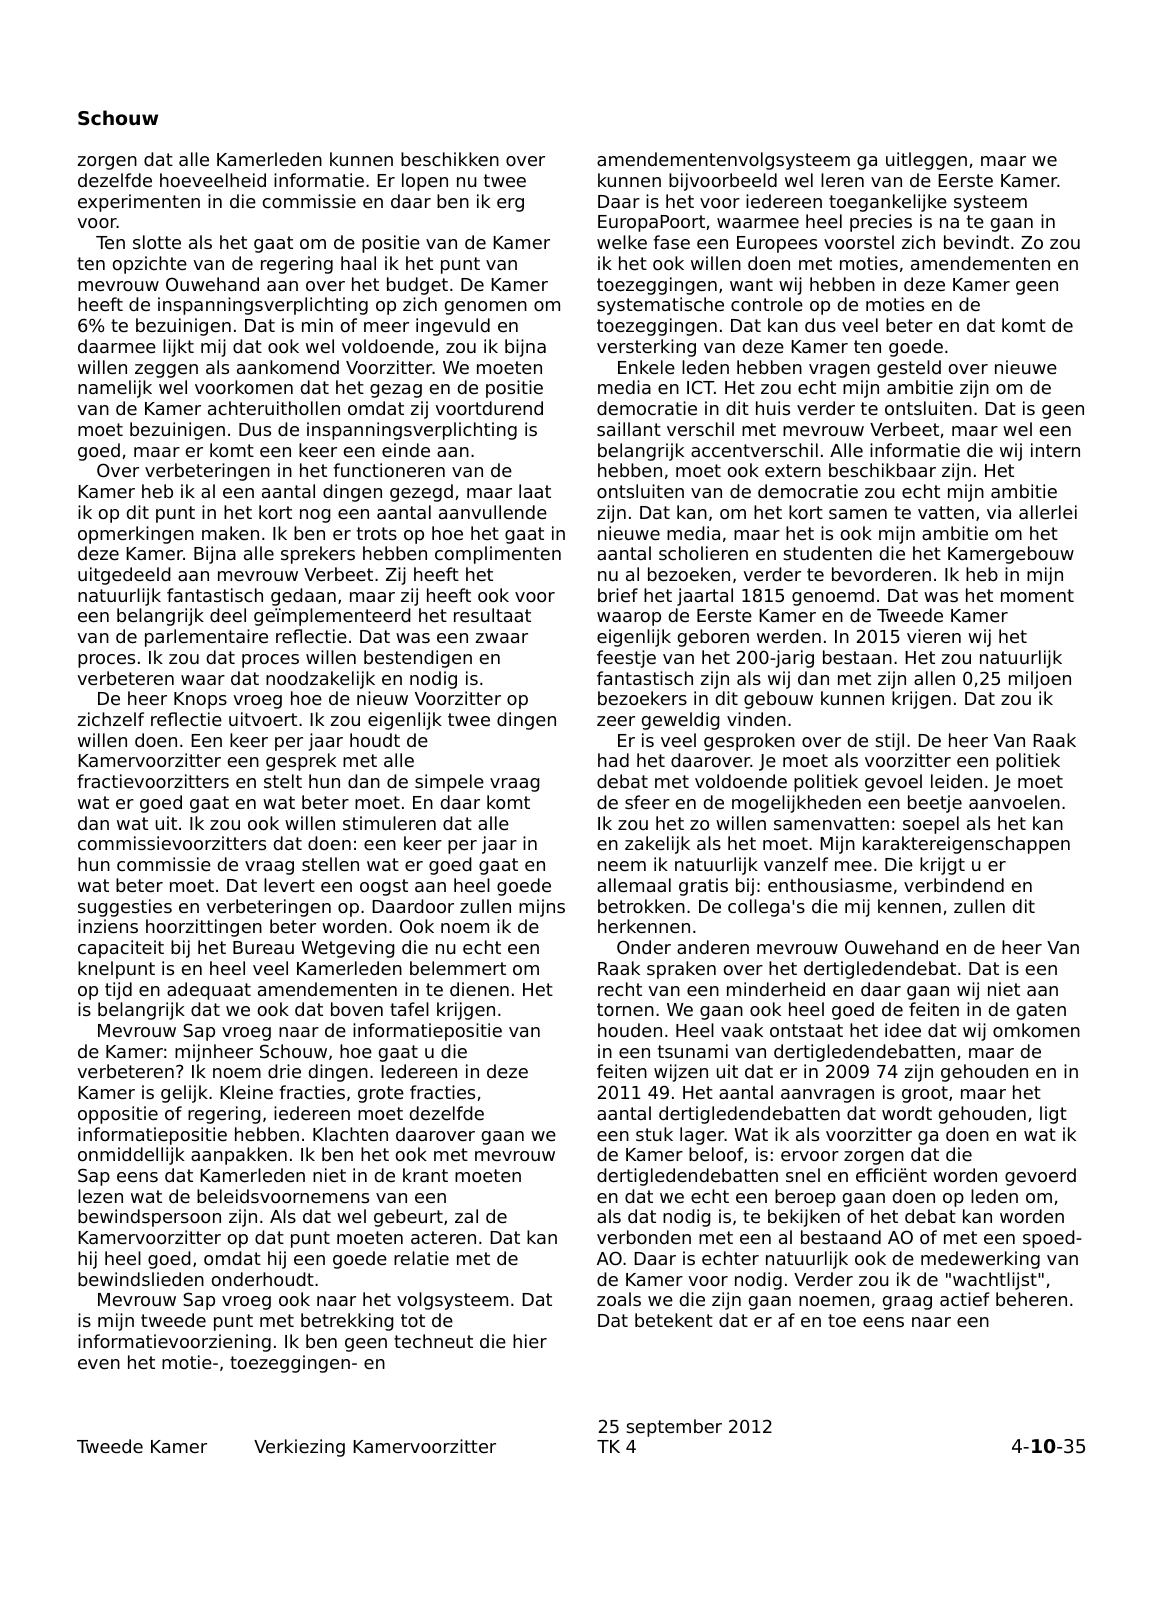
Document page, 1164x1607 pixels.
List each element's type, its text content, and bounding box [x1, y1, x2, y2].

text Ten slotte als het gaat om de positie van de Kamer ten opzichte van de regering haal ik het punt van mevrouw Ouwehand aan over het budget. De Kamer heeft de inspanningsverplichting op zich genomen om 6% te bezuinigen. Dat is min of meer ingevuld en daarmee lijkt mij dat ook wel voldoende, zou ik bijna willen zeggen als aankomend Voorzitter. We moeten namelijk wel voorkomen dat het gezag en de positie van de Kamer achteruithollen omdat zij voortdurend moet bezuinigen. Dus de inspanningsverplichting is goed, maar er komt een keer een einde aan. [77, 233, 567, 461]
text Enkele leden hebben vragen gesteld over nieuwe media en ICT. Het zou echt mijn ambitie zijn om de democratie in dit huis verder te ontsluiten. Dat is geen saillant verschil met mevrouw Verbeet, maar wel een belangrijk accentverschil. Alle informatie die wij intern hebben, moet ook extern beschikbaar zijn. Het ontsluiten van de democratie zou echt mijn ambitie zijn. Dat kan, om het kort samen te vatten, via allerlei nieuwe media, maar het is ook mijn ambitie om het aantal scholieren en studenten die het Kamergebouw nu al bezoeken, verder te bevorderen. Ik heb in mijn brief het jaartal 1815 genoemd. Dat was het moment waarop de Eerste Kamer en de Tweede Kamer eigenlijk geboren werden. In 2015 vieren wij het feestje van het 200-jarig bestaan. Het zou natuurlijk fantastisch zijn als wij dan met zijn allen 0,25 miljoen bezoekers in dit gebouw kunnen krijgen. Dat zou ik zeer geweldig vinden. [596, 357, 1087, 731]
text Over verbeteringen in het functioneren van de Kamer heb ik al een aantal dingen gezegd, maar laat ik op dit punt in het kort nog een aantal aanvullende opmerkingen maken. Ik ben er trots op hoe het gaat in deze Kamer. Bijna alle sprekers hebben complimenten uitgedeeld aan mevrouw Verbeet. Zij heeft het natuurlijk fantastisch gedaan, maar zij heeft ook voor een belangrijk deel geïmplementeerd het resultaat van de parlementaire reflectie. Dat was een zwaar proces. Ik zou dat proces willen bestendigen en verbeteren waar dat noodzakelijk en nodig is. [77, 461, 567, 689]
text amendementenvolgsysteem ga uitleggen, maar we kunnen bijvoorbeeld wel leren van de Eerste Kamer. Daar is het voor iedereen toegankelijke systeem EuropaPoort, waarmee heel precies is na te gaan in welke fase een Europees voorstel zich bevindt. Zo zou ik het ook willen doen met moties, amendementen en toezeggingen, want wij hebben in deze Kamer geen systematische controle op de moties en de toezeggingen. Dat kan dus veel beter en dat komt de versterking van deze Kamer ten goede. [596, 150, 1087, 357]
text Er is veel gesproken over de stijl. De heer Van Raak had het daarover. Je moet als voorzitter een politiek debat met voldoende politiek gevoel leiden. Je moet de sfeer en de mogelijkheden een beetje aanvoelen. Ik zou het zo willen samenvatten: soepel als het kan en zakelijk als het moet. Mijn karaktereigenschappen neem ik natuurlijk vanzelf mee. Die krijgt u er allemaal gratis bij: enthousiasme, verbindend en betrokken. De collega's die mij kennen, zullen dit herkennen. [596, 731, 1087, 938]
text Mevrouw Sap vroeg naar de informatiepositie van de Kamer: mijnheer Schouw, hoe gaat u die verbeteren? Ik noem drie dingen. Iedereen in deze Kamer is gelijk. Kleine fracties, grote fracties, oppositie of regering, iedereen moet dezelfde informatiepositie hebben. Klachten daarover gaan we onmiddellijk aanpakken. Ik ben het ook met mevrouw Sap eens dat Kamerleden niet in de krant moeten lezen wat de beleidsvoornemens van een bewindspersoon zijn. Als dat wel gebeurt, zal de Kamervoorzitter op dat punt moeten acteren. Dat kan hij heel goed, omdat hij een goede relatie met de bewindslieden onderhoudt. [77, 1021, 567, 1290]
text De heer Knops vroeg hoe de nieuw Voorzitter op zichzelf reflectie uitvoert. Ik zou eigenlijk twee dingen willen doen. Een keer per jaar houdt de Kamervoorzitter een gesprek met alle fractievoorzitters en stelt hun dan de simpele vraag wat er goed gaat en wat beter moet. En daar komt dan wat uit. Ik zou ook willen stimuleren dat alle commissievoorzitters dat doen: een keer per jaar in hun commissie de vraag stellen wat er goed gaat en wat beter moet. Dat levert een oogst aan heel goede suggesties en verbeteringen op. Daardoor zullen mijns inziens hoorzittingen beter worden. Ook noem ik de capaciteit bij het Bureau Wetgeving die nu echt een knelpunt is en heel veel Kamerleden belemmert om op tijd en adequaat amendementen in te dienen. Het is belangrijk dat we ook dat boven tafel krijgen. [77, 689, 567, 1021]
text Mevrouw Sap vroeg ook naar het volgsysteem. Dat is mijn tweede punt met betrekking tot de informatievoorziening. Ik ben geen techneut die hier even het motie-, toezeggingen- en [77, 1290, 567, 1373]
text Onder anderen mevrouw Ouwehand en de heer Van Raak spraken over het dertigledendebat. Dat is een recht van een minderheid en daar gaan wij niet aan tornen. We gaan ook heel goed de feiten in de gaten houden. Heel vaak ontstaat het idee dat wij omkomen in een tsunami van dertigledendebatten, maar de feiten wijzen uit dat er in 2009 74 zijn gehouden en in 2011 49. Het aantal aanvragen is groot, maar het aantal dertigledendebatten dat wordt gehouden, ligt een stuk lager. Wat ik als voorzitter ga doen en wat ik de Kamer beloof, is: ervoor zorgen dat die dertigledendebatten snel en efficiënt worden gevoerd en dat we echt een beroep gaan doen op leden om, als dat nodig is, te bekijken of het debat kan worden verbonden met een al bestaand AO of met een spoed-AO. Daar is echter natuurlijk ook de medewerking van de Kamer voor nodig. Verder zou ik de "wachtlijst", zoals we die zijn gaan noemen, graag actief beheren. Dat betekent dat er af en toe eens naar een [596, 938, 1087, 1332]
text zorgen dat alle Kamerleden kunnen beschikken over dezelfde hoeveelheid informatie. Er lopen nu twee experimenten in die commissie en daar ben ik erg voor. [77, 150, 567, 233]
